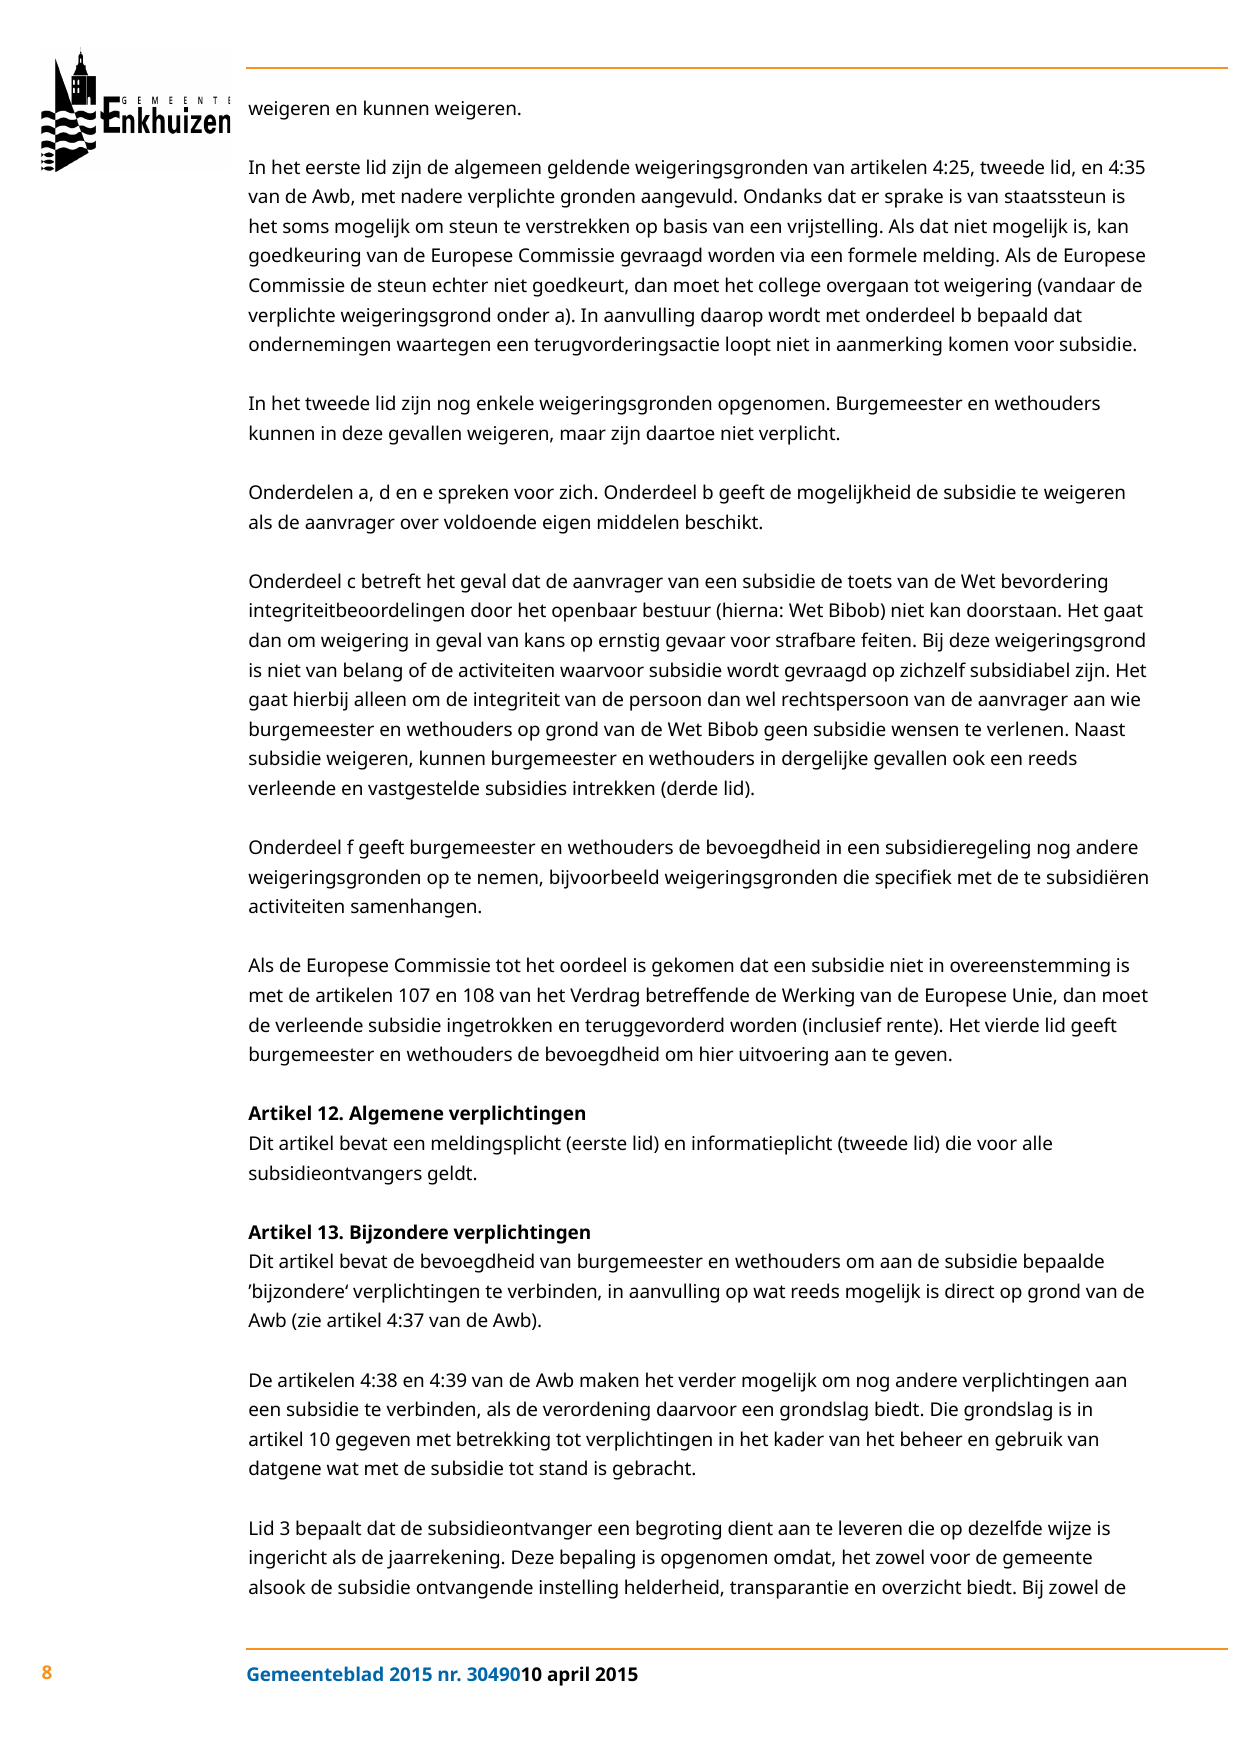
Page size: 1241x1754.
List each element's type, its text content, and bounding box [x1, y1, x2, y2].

text Artikel 13. Bijzondere verplichtingen [248, 1219, 1152, 1245]
text Dit artikel bevat de bevoegdheid van burgemeester en wethouders om aan de subsidie bepaalde ’bijzondere‘ verplichtingen te verbinden, in aanvulling op wat reeds mogelijk is direct op grond van de Awb (zie artikel 4:37 van de Awb). [248, 1248, 1152, 1333]
text Onderdeel f geeft burgemeester en wethouders de bevoegdheid in een subsidieregeling nog andere weigeringsgronden op te nemen, bijvoorbeeld weigeringsgronden die specifiek met de te subsidiëren activiteiten samenhangen. [248, 834, 1152, 919]
text Lid 3 bepaalt dat de subsidieontvanger een begroting dient aan te leveren die op dezelfde wijze is ingericht als de jaarrekening. Deze bepaling is opgenomen omdat, het zowel voor de gemeente alsook de subsidie ontvangende instelling helderheid, transparantie en overzicht biedt. Bij zowel de [248, 1515, 1152, 1600]
picture [41, 47, 231, 172]
text Dit artikel bevat een meldingsplicht (eerste lid) en informatieplicht (tweede lid) die voor alle subsidieontvangers geldt. [248, 1130, 1152, 1186]
text Als de Europese Commissie tot het oordeel is gekomen dat een subsidie niet in overeenstemming is met de artikelen 107 en 108 van het Verdrag betreffende de Werking van de Europese Unie, dan moet de verleende subsidie ingetrokken en teruggevorderd worden (inclusief rente). Het vierde lid geeft burgemeester en wethouders de bevoegdheid om hier uitvoering aan te geven. [248, 953, 1152, 1067]
text In het eerste lid zijn de algemeen geldende weigeringsgronden van artikelen 4:25, tweede lid, en 4:35 van de Awb, met nadere verplichte gronden aangevuld. Ondanks dat er sprake is van staatssteun is het soms mogelijk om steun te verstrekken op basis van een vrijstelling. Als dat niet mogelijk is, kan goedkeuring van de Europese Commissie gevraagd worden via een formele melding. Als de Europese Commissie de steun echter niet goedkeurt, dan moet het college overgaan tot weigering (vandaar de verplichte weigeringsgrond onder a). In aanvulling daarop wordt met onderdeel b bepaald dat ondernemingen waartegen een terugvorderingsactie loopt niet in aanmerking komen voor subsidie. [248, 154, 1152, 357]
text Artikel 12. Algemene verplichtingen [248, 1101, 1152, 1126]
text In het tweede lid zijn nog enkele weigeringsgronden opgenomen. Burgemeester en wethouders kunnen in deze gevallen weigeren, maar zijn daartoe niet verplicht. [248, 391, 1152, 446]
text Onderdeel c betreft het geval dat de aanvrager van een subsidie de toets van de Wet bevordering integriteitbeoordelingen door het openbaar bestuur (hierna: Wet Bibob) niet kan doorstaan. Het gaat dan om weigering in geval van kans op ernstig gevaar voor strafbare feiten. Bij deze weigeringsgrond is niet van belang of de activiteiten waarvoor subsidie wordt gevraagd op zichzelf subsidiabel zijn. Het gaat hierbij alleen om de integriteit van de persoon dan wel rechtspersoon van de aanvrager aan wie burgemeester en wethouders op grond van de Wet Bibob geen subsidie wensen te verlenen. Naast subsidie weigeren, kunnen burgemeester en wethouders in dergelijke gevallen ook een reeds verleende en vastgestelde subsidies intrekken (derde lid). [248, 568, 1152, 801]
text Onderdelen a, d en e spreken voor zich. Onderdeel b geeft de mogelijkheid de subsidie te weigeren als de aanvrager over voldoende eigen middelen beschikt. [248, 479, 1152, 535]
text De artikelen 4:38 en 4:39 van de Awb maken het verder mogelijk om nog andere verplichtingen aan een subsidie te verbinden, als de verordening daarvoor een grondslag biedt. Die grondslag is in artikel 10 gegeven met betrekking tot verplichtingen in het kader van het beheer en gebruik van datgene wat met de subsidie tot stand is gebracht. [248, 1367, 1152, 1481]
text weigeren en kunnen weigeren. [248, 95, 1152, 121]
